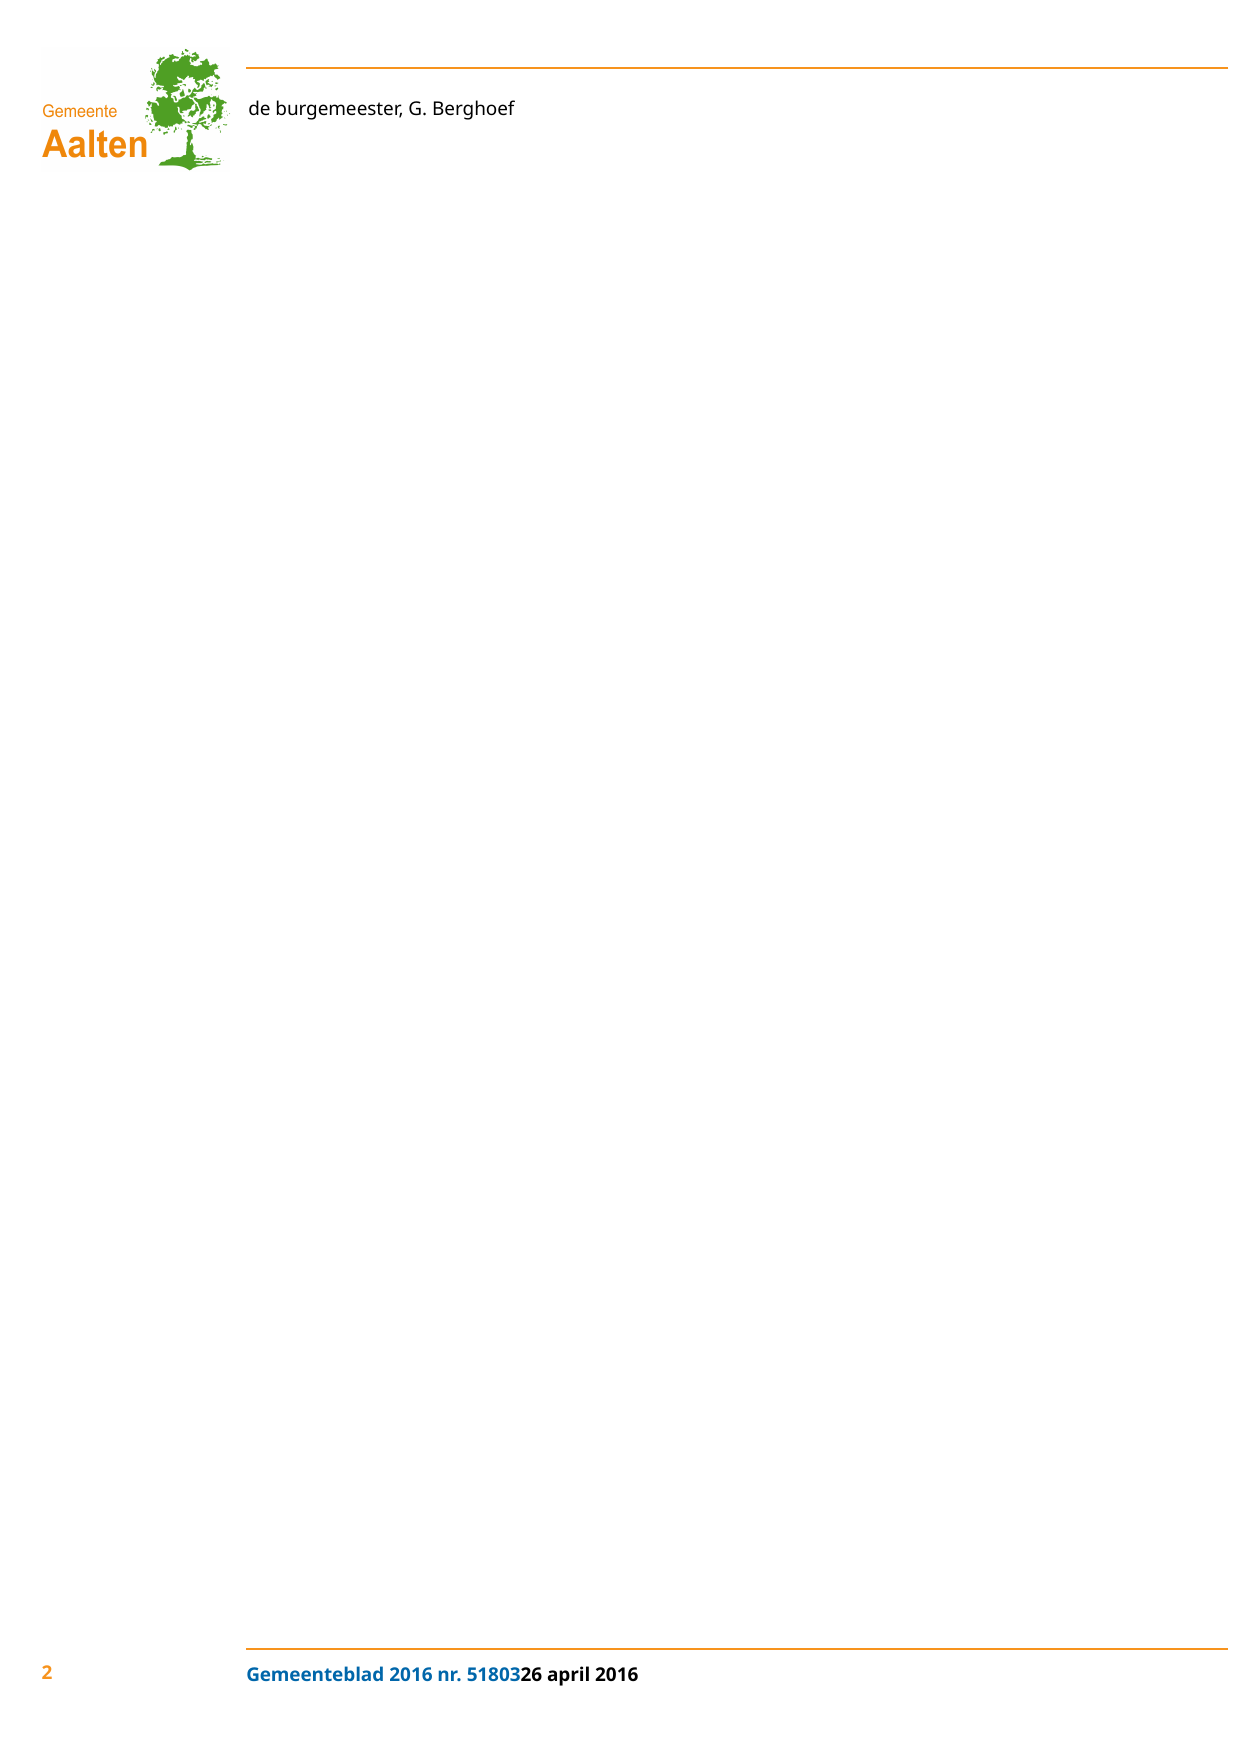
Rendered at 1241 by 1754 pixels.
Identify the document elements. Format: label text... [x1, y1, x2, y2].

text de burgemeester, G. Berghoef [248, 95, 1152, 121]
picture [41, 47, 231, 172]
